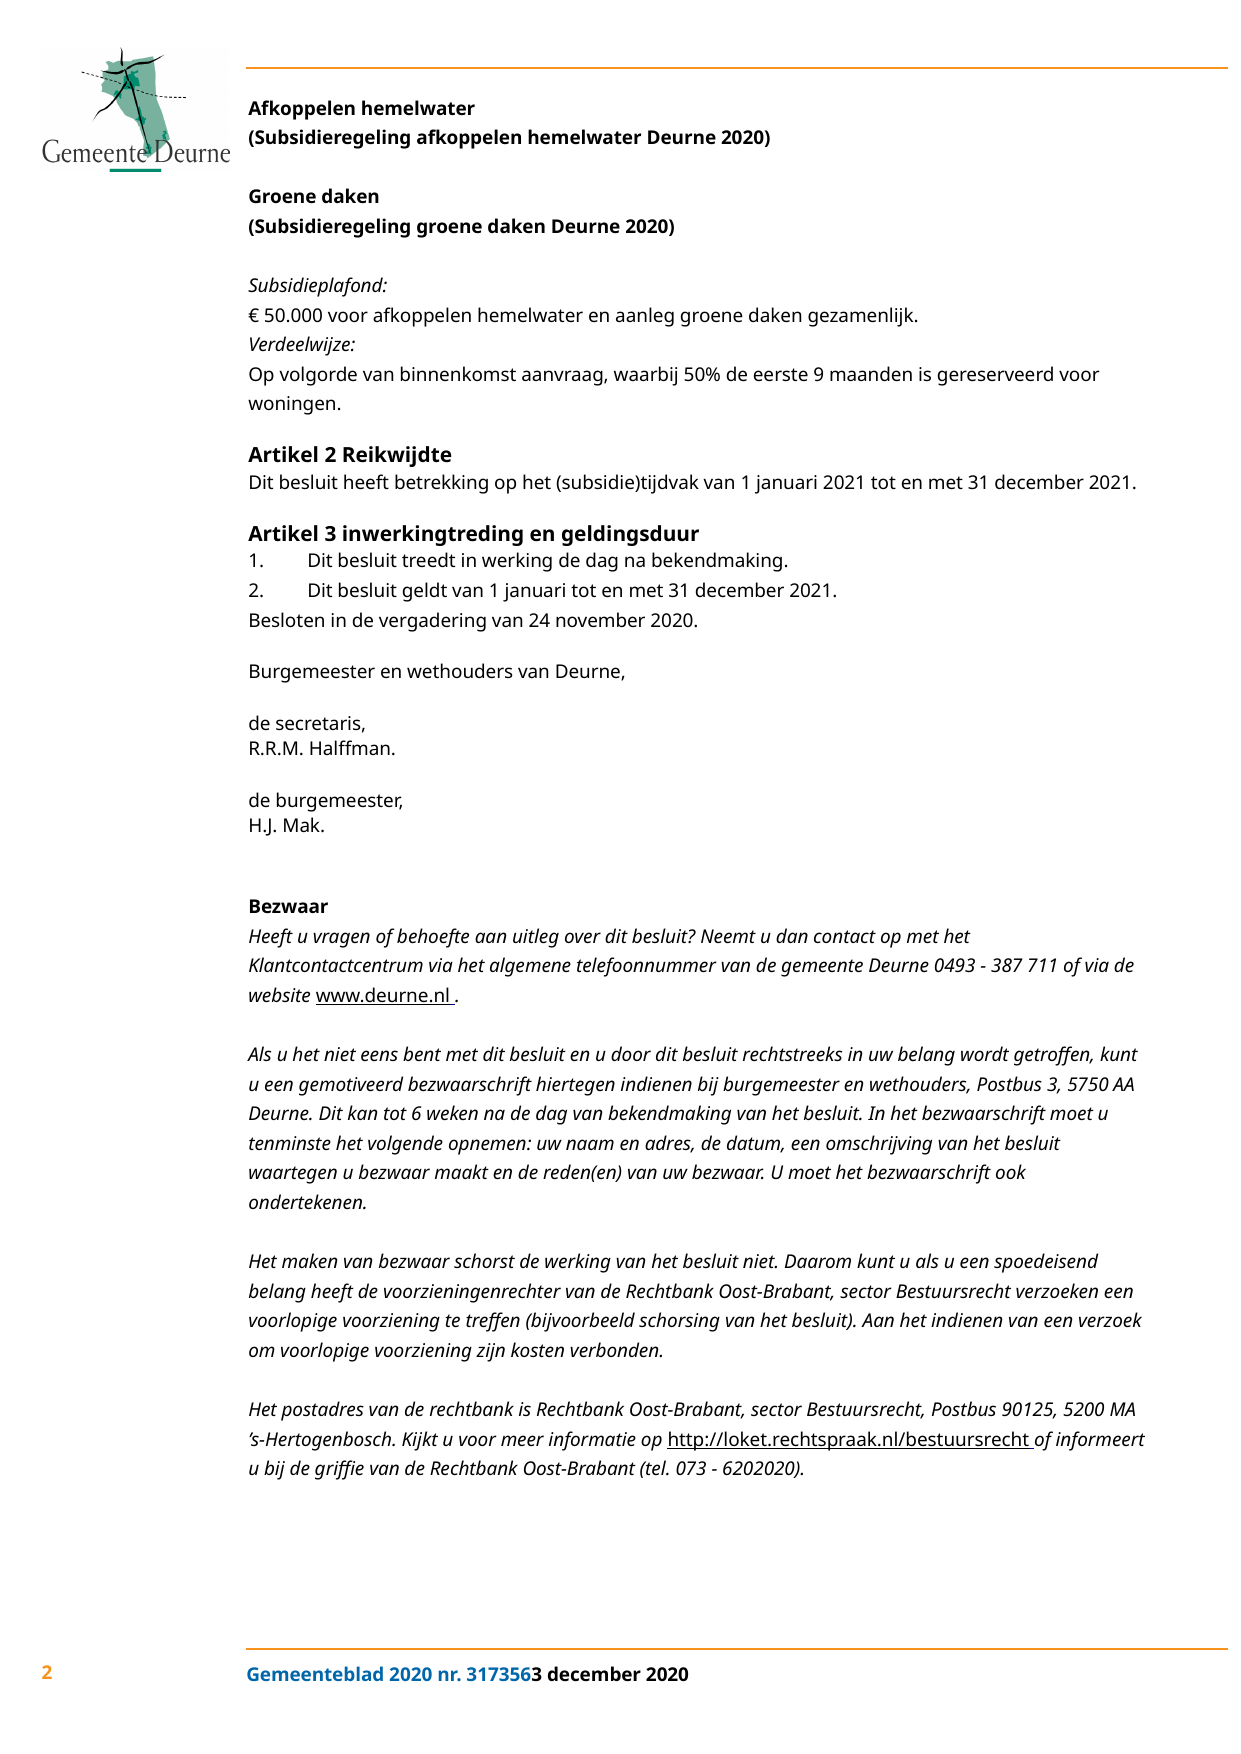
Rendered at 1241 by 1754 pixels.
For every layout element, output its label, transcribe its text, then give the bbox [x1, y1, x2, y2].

text R.R.M. Halffman. [248, 736, 1152, 761]
text Bezwaar [248, 893, 1152, 919]
text Heeft u vragen of behoefte aan uitleg over dit besluit? Neemt u dan contact op met het Klantcontactcentrum via het algemene telefoonnummer van de gemeente Deurne 0493 - 387 711 of via de website www.deurne.nl . [248, 923, 1152, 1008]
text de burgemeester, [248, 787, 1152, 813]
text H.J. Mak. [248, 813, 1152, 838]
list Dit besluit treedt in werking de dag na bekendmaking. [248, 548, 1152, 573]
text Besloten in de vergadering van 24 november 2020. [248, 607, 1152, 633]
text Artikel 2 Reikwijdte [248, 440, 1152, 469]
text Burgemeester en wethouders van Deurne, [248, 658, 1152, 684]
text Dit besluit heeft betrekking op het (subsidie)tijdvak van 1 januari 2021 tot en met 31 december 2021. [248, 469, 1152, 494]
text Artikel 3 inwerkingtreding en geldingsduur [248, 519, 1152, 548]
text Het maken van bezwaar schorst de werking van het besluit niet. Daarom kunt u als u een spoedeisend belang heeft de voorzieningenrechter van de Rechtbank Oost-Brabant, sector Bestuursrecht verzoeken een voorlopige voorziening te treffen (bijvoorbeeld schorsing van het besluit). Aan het indienen van een verzoek om voorlopige voorziening zijn kosten verbonden. [248, 1248, 1152, 1363]
text de secretaris, [248, 710, 1152, 736]
table_cell Afkoppelen hemelwater (Subsidieregeling afkoppelen hemelwater Deurne 2020) Groene daken (Subsidieregeling groene daken Deurne 2020) Subsidieplafond: € 50.000 voor afkoppelen hemelwater en aanleg groene daken gezamenlijk. Verdeelwijze: Op volgorde van binnenkomst aanvraag, waarbij 50% de eerste 9 maanden is gereserveerd voor woningen. [248, 95, 1152, 416]
picture [41, 47, 231, 172]
list Dit besluit geldt van 1 januari tot en met 31 december 2021. [248, 577, 1152, 603]
text Het postadres van de rechtbank is Rechtbank Oost-Brabant, sector Bestuursrecht, Postbus 90125, 5200 MA ’s-Hertogenbosch. Kijkt u voor meer informatie op http://loket.rechtspraak.nl/bestuursrecht of informeert u bij de griffie van de Rechtbank Oost-Brabant (tel. 073 - 6202020). [248, 1396, 1152, 1481]
text Als u het niet eens bent met dit besluit en u door dit besluit rechtstreeks in uw belang wordt getroffen, kunt u een gemotiveerd bezwaarschrift hiertegen indienen bij burgemeester en wethouders, Postbus 3, 5750 AA Deurne. Dit kan tot 6 weken na de dag van bekendmaking van het besluit. In het bezwaarschrift moet u tenminste het volgende opnemen: uw naam en adres, de datum, een omschrijving van het besluit waartegen u bezwaar maakt en de reden(en) van uw bezwaar. U moet het bezwaarschrift ook ondertekenen. [248, 1041, 1152, 1215]
